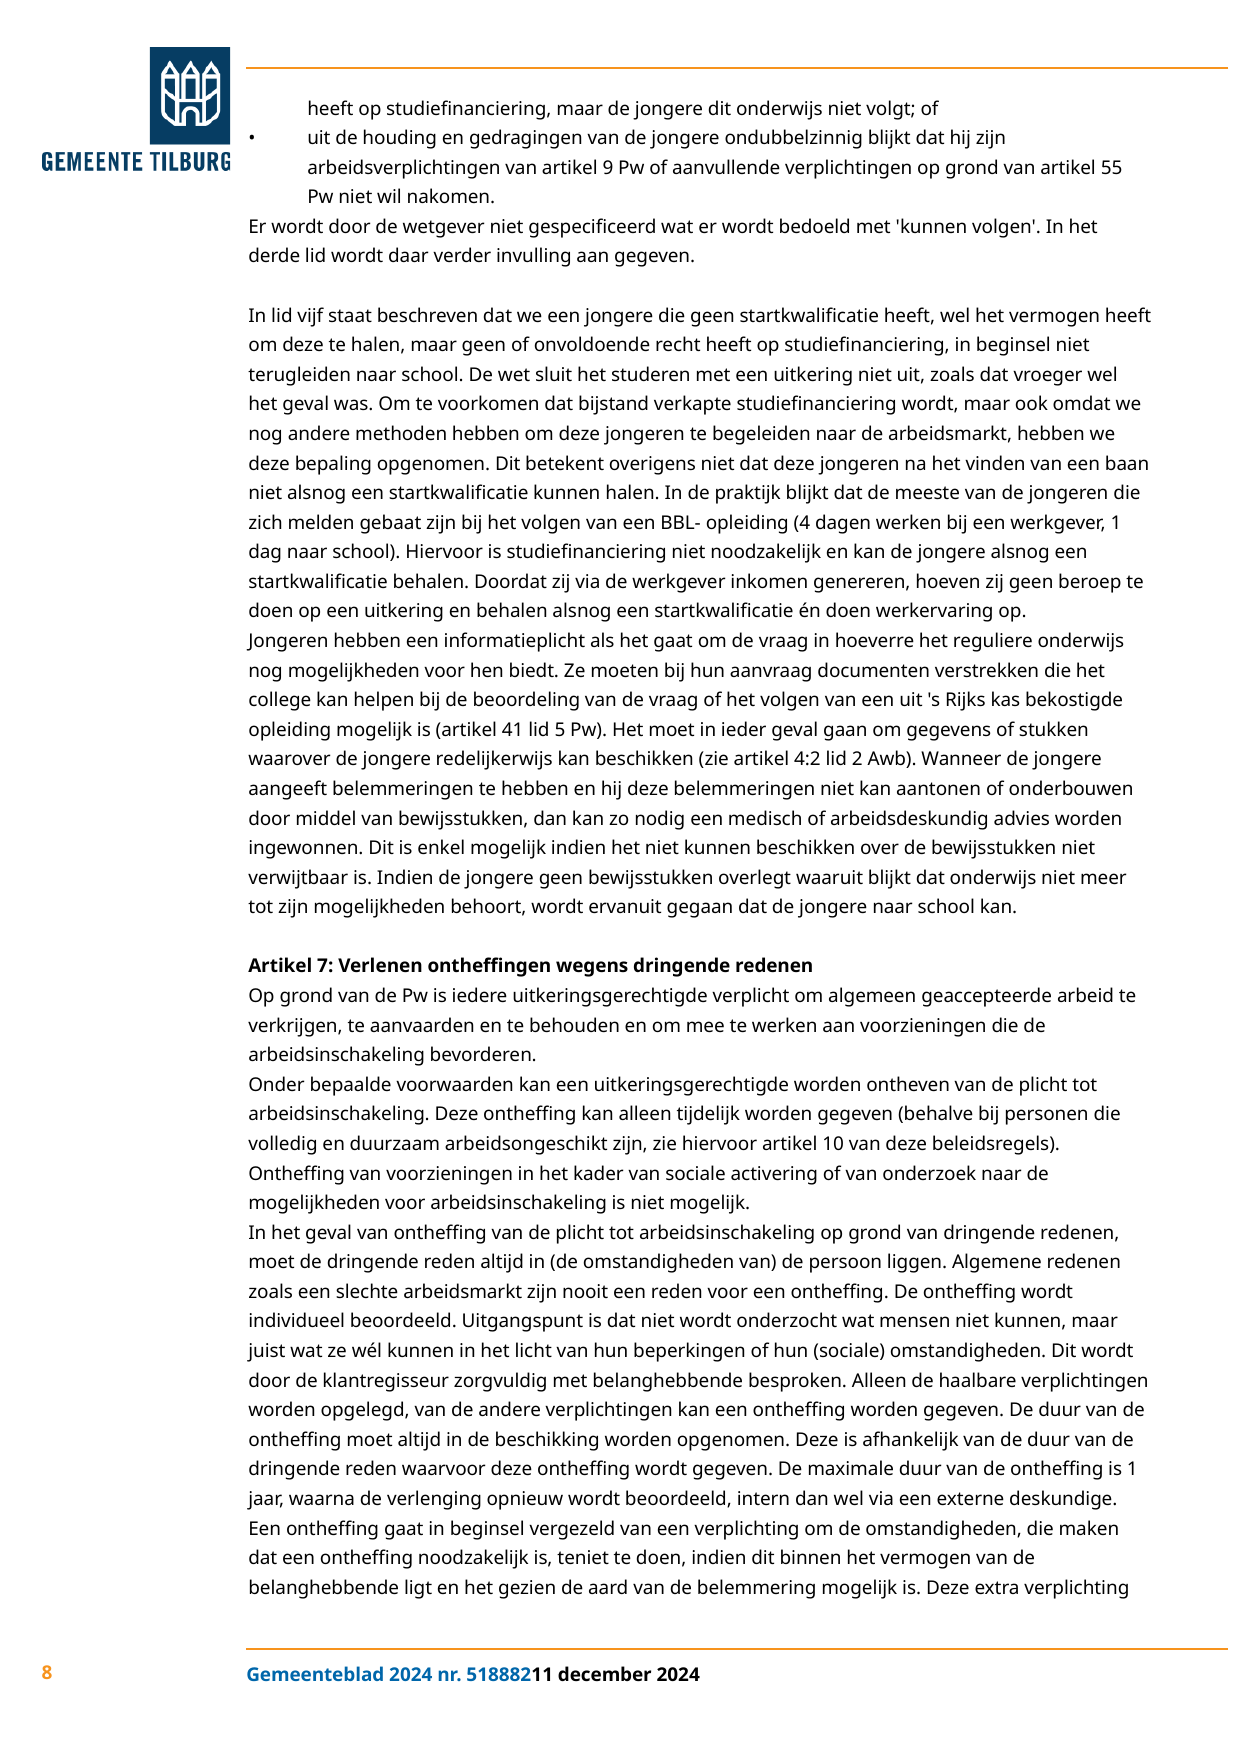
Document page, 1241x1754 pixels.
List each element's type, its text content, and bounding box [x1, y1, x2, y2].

text Er wordt door de wetgever niet gespecificeerd wat er wordt bedoeld met 'kunnen volgen'. In het derde lid wordt daar verder invulling aan gegeven. [248, 213, 1152, 268]
picture [41, 47, 231, 172]
text Jongeren hebben een informatieplicht als het gaat om de vraag in hoeverre het reguliere onderwijs nog mogelijkheden voor hen biedt. Ze moeten bij hun aanvraag documenten verstrekken die het college kan helpen bij de beoordeling van de vraag of het volgen van een uit 's Rijks kas bekostigde opleiding mogelijk is (artikel 41 lid 5 Pw). Het moet in ieder geval gaan om gegevens of stukken waarover de jongere redelijkerwijs kan beschikken (zie artikel 4:2 lid 2 Awb). Wanneer de jongere aangeeft belemmeringen te hebben en hij deze belemmeringen niet kan aantonen of onderbouwen door middel van bewijsstukken, dan kan zo nodig een medisch of arbeidsdeskundig advies worden ingewonnen. Dit is enkel mogelijk indien het niet kunnen beschikken over de bewijsstukken niet verwijtbaar is. Indien de jongere geen bewijsstukken overlegt waaruit blijkt dat onderwijs niet meer tot zijn mogelijkheden behoort, wordt ervanuit gegaan dat de jongere naar school kan. [248, 627, 1152, 919]
text Op grond van de Pw is iedere uitkeringsgerechtigde verplicht om algemeen geaccepteerde arbeid te verkrijgen, te aanvaarden en te behouden en om mee te werken aan voorzieningen die de arbeidsinschakeling bevorderen. [248, 982, 1152, 1067]
list heeft op studiefinanciering, maar de jongere dit onderwijs niet volgt; of [248, 95, 1152, 121]
text Artikel 7: Verlenen ontheffingen wegens dringende redenen [248, 953, 1152, 978]
list uit de houding en gedragingen van de jongere ondubbelzinnig blijkt dat hij zijn arbeidsverplichtingen van artikel 9 Pw of aanvullende verplichtingen op grond van artikel 55 Pw niet wil nakomen. [248, 124, 1152, 209]
text In het geval van ontheffing van de plicht tot arbeidsinschakeling op grond van dringende redenen, moet de dringende reden altijd in (de omstandigheden van) de persoon liggen. Algemene redenen zoals een slechte arbeidsmarkt zijn nooit een reden voor een ontheffing. De ontheffing wordt individueel beoordeeld. Uitgangspunt is dat niet wordt onderzocht wat mensen niet kunnen, maar juist wat ze wél kunnen in het licht van hun beperkingen of hun (sociale) omstandigheden. Dit wordt door de klantregisseur zorgvuldig met belanghebbende besproken. Alleen de haalbare verplichtingen worden opgelegd, van de andere verplichtingen kan een ontheffing worden gegeven. De duur van de ontheffing moet altijd in de beschikking worden opgenomen. Deze is afhankelijk van de duur van de dringende reden waarvoor deze ontheffing wordt gegeven. De maximale duur van de ontheffing is 1 jaar, waarna de verlenging opnieuw wordt beoordeeld, intern dan wel via een externe deskundige. Een ontheffing gaat in beginsel vergezeld van een verplichting om de omstandigheden, die maken dat een ontheffing noodzakelijk is, teniet te doen, indien dit binnen het vermogen van de belanghebbende ligt en het gezien de aard van de belemmering mogelijk is. Deze extra verplichting [248, 1219, 1152, 1600]
text In lid vijf staat beschreven dat we een jongere die geen startkwalificatie heeft, wel het vermogen heeft om deze te halen, maar geen of onvoldoende recht heeft op studiefinanciering, in beginsel niet terugleiden naar school. De wet sluit het studeren met een uitkering niet uit, zoals dat vroeger wel het geval was. Om te voorkomen dat bijstand verkapte studiefinanciering wordt, maar ook omdat we nog andere methoden hebben om deze jongeren te begeleiden naar de arbeidsmarkt, hebben we deze bepaling opgenomen. Dit betekent overigens niet dat deze jongeren na het vinden van een baan niet alsnog een startkwalificatie kunnen halen. In de praktijk blijkt dat de meeste van de jongeren die zich melden gebaat zijn bij het volgen van een BBL- opleiding (4 dagen werken bij een werkgever, 1 dag naar school). Hiervoor is studiefinanciering niet noodzakelijk en kan de jongere alsnog een startkwalificatie behalen. Doordat zij via de werkgever inkomen genereren, hoeven zij geen beroep te doen op een uitkering en behalen alsnog een startkwalificatie én doen werkervaring op. [248, 302, 1152, 623]
text Onder bepaalde voorwaarden kan een uitkeringsgerechtigde worden ontheven van de plicht tot arbeidsinschakeling. Deze ontheffing kan alleen tijdelijk worden gegeven (behalve bij personen die volledig en duurzaam arbeidsongeschikt zijn, zie hiervoor artikel 10 van deze beleidsregels). Ontheffing van voorzieningen in het kader van sociale activering of van onderzoek naar de mogelijkheden voor arbeidsinschakeling is niet mogelijk. [248, 1071, 1152, 1215]
